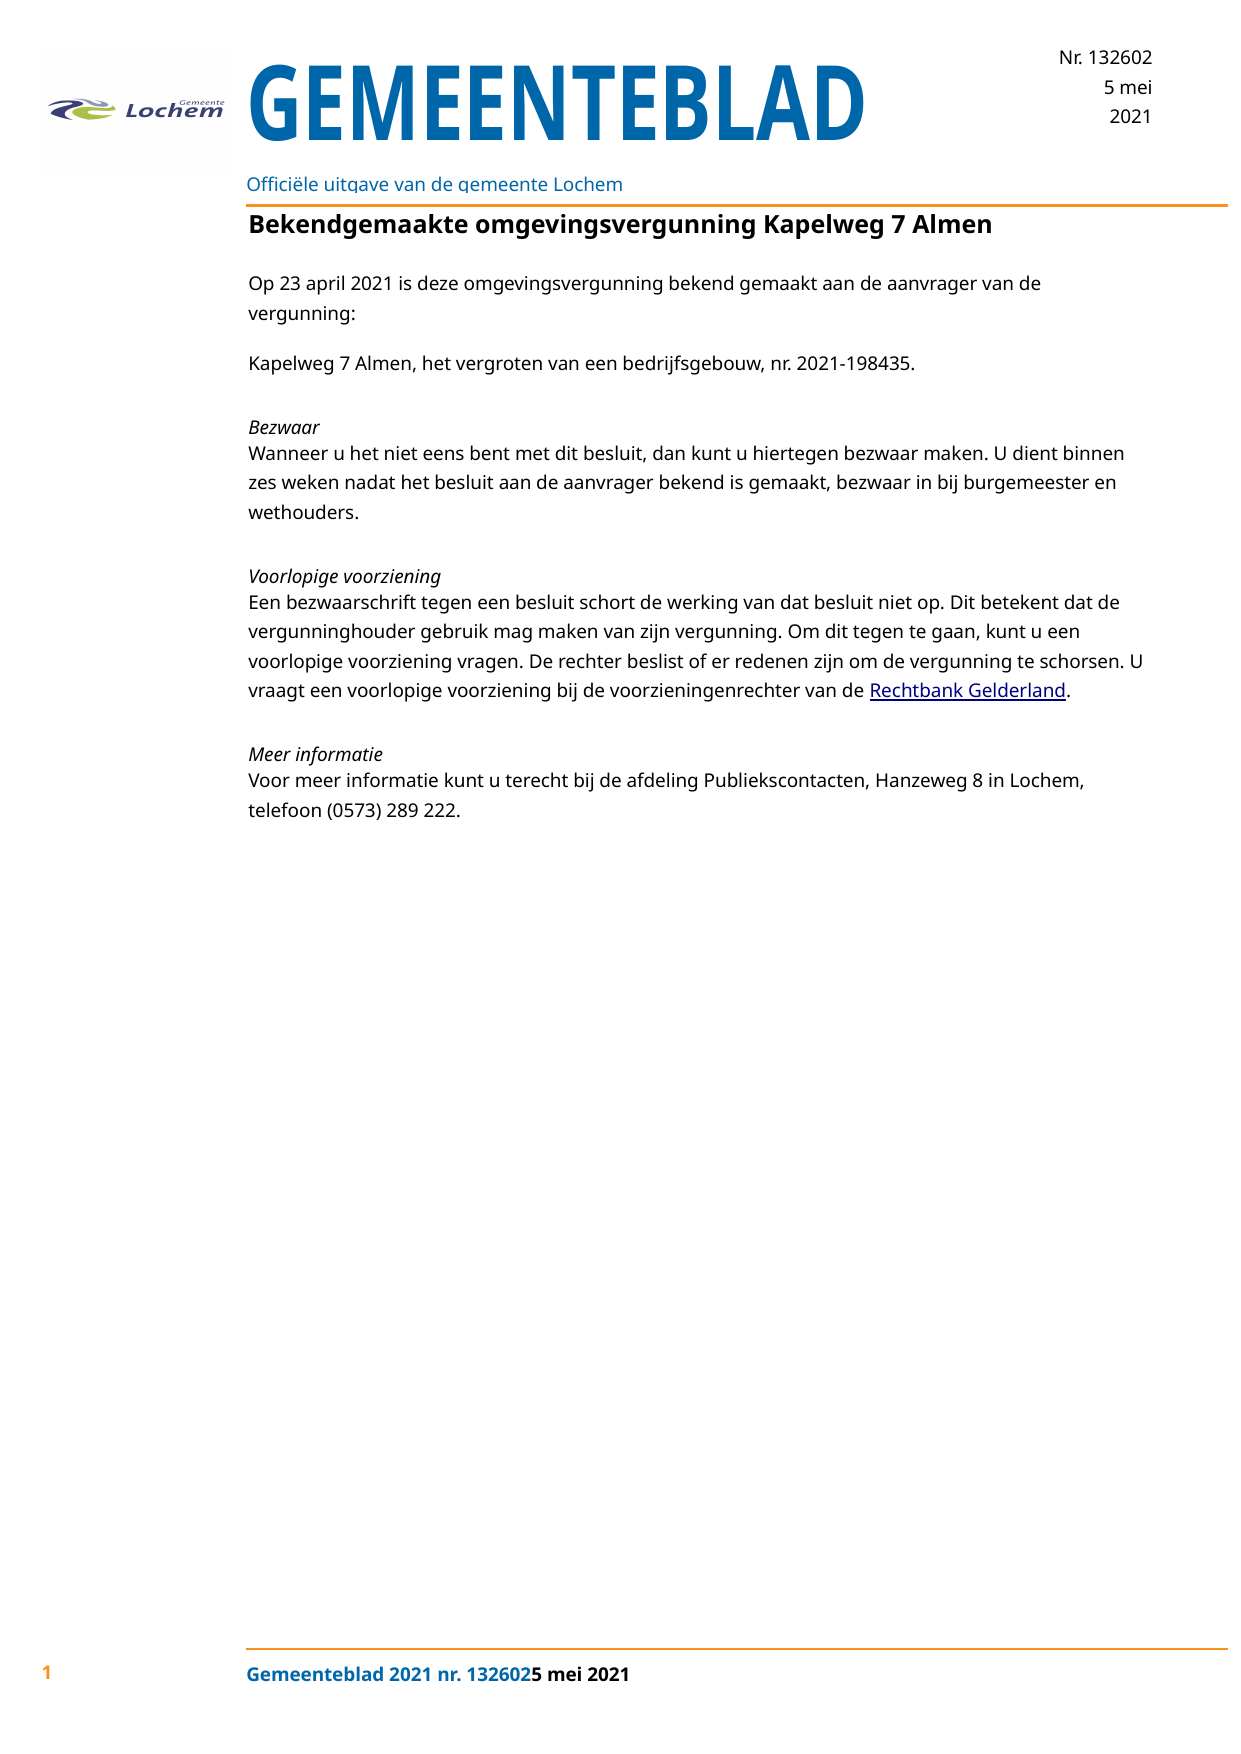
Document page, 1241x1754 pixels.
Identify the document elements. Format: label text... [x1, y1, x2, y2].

text Kapelweg 7 Almen, het vergroten van een bedrijfsgebouw, nr. 2021-198435. [248, 350, 1152, 376]
text Voor meer informatie kunt u terecht bij de afdeling Publiekscontacten, Hanzeweg 8 in Lochem, telefoon (0573) 289 222. [248, 767, 1152, 823]
picture [41, 47, 231, 172]
text Voorlopige voorziening [248, 563, 1152, 589]
text Bekendgemaakte omgevingsvergunning Kapelweg 7 Almen [248, 207, 1152, 241]
text Een bezwaarschrift tegen een besluit schort de werking van dat besluit niet op. Dit betekent dat de vergunninghouder gebruik mag maken van zijn vergunning. Om dit tegen te gaan, kunt u een voorlopige voorziening vragen. De rechter beslist of er redenen zijn om de vergunning te schorsen. U vraagt een voorlopige voorziening bij de voorzieningenrechter van de Rechtbank Gelderland. [248, 589, 1152, 703]
text Op 23 april 2021 is deze omgevingsvergunning bekend gemaakt aan de aanvrager van de vergunning: [248, 270, 1152, 326]
text Wanneer u het niet eens bent met dit besluit, dan kunt u hiertegen bezwaar maken. U dient binnen zes weken nadat het besluit aan de aanvrager bekend is gemaakt, bezwaar in bij burgemeester en wethouders. [248, 440, 1152, 525]
text Meer informatie [248, 742, 1152, 767]
text Bezwaar [248, 414, 1152, 440]
